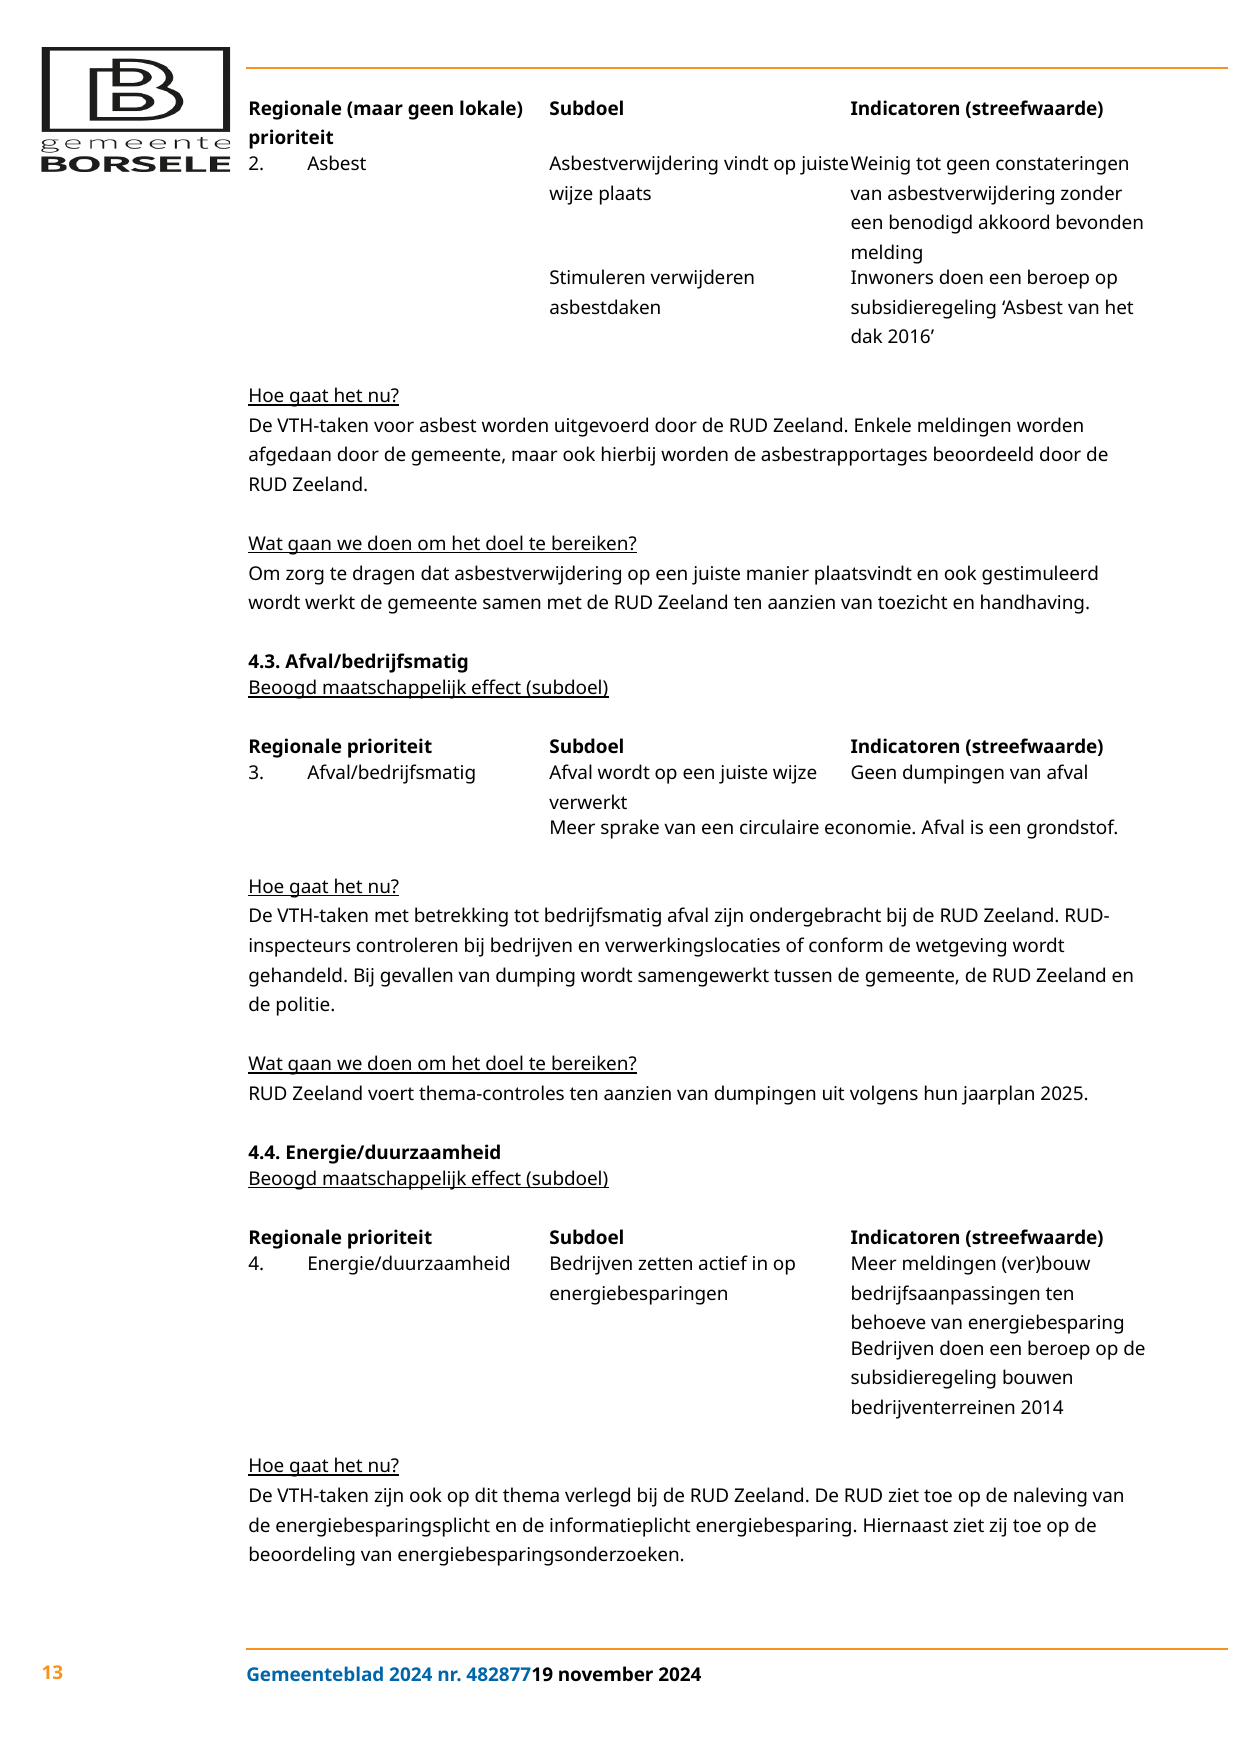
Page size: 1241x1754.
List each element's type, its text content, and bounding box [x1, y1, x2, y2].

table_cell Meer meldingen (ver)bouw bedrijfsaanpassingen ten behoeve van energiebesparing [850, 1250, 1152, 1335]
table_cell Bedrijven zetten actief in op energiebesparingen [549, 1250, 850, 1420]
table_cell Weinig tot geen constateringen van asbestverwijdering zonder een benodigd akkoord bevonden melding [850, 150, 1152, 264]
table_cell Inwoners doen een beroep op subsidieregeling ‘Asbest van het dak 2016’ [850, 265, 1152, 349]
table_header Subdoel [549, 734, 850, 759]
table_header Regionale prioriteit [248, 1224, 549, 1250]
text Beoogd maatschappelijk effect (subdoel) [248, 674, 1152, 700]
table_header Subdoel [549, 95, 850, 150]
table_cell Afval/bedrijfsmatig [248, 759, 549, 840]
table_header Subdoel [549, 1224, 850, 1250]
table_header Indicatoren (streefwaarde) [850, 734, 1152, 759]
table_header Indicatoren (streefwaarde) [850, 1224, 1152, 1250]
table_cell Afval wordt op een juiste wijze verwerkt [549, 759, 850, 814]
table_cell Meer sprake van een circulaire economie. Afval is een grondstof. [549, 815, 1152, 840]
text Hoe gaat het nu? [248, 1453, 1152, 1478]
text 4.3. Afval/bedrijfsmatig [248, 648, 1152, 674]
table_header Indicatoren (streefwaarde) [850, 95, 1152, 150]
table_cell Geen dumpingen van afval [850, 759, 1152, 814]
table_cell Energie/duurzaamheid [248, 1250, 549, 1420]
text Hoe gaat het nu? [248, 873, 1152, 899]
text 4.4. Energie/duurzaamheid [248, 1139, 1152, 1165]
text RUD Zeeland voert thema-controles ten aanzien van dumpingen uit volgens hun jaarplan 2025. [248, 1080, 1152, 1106]
table_header Regionale prioriteit [248, 734, 549, 759]
table_cell Asbest [248, 150, 549, 349]
text De VTH-taken voor asbest worden uitgevoerd door de RUD Zeeland. Enkele meldingen worden afgedaan door de gemeente, maar ook hierbij worden de asbestrapportages beoordeeld door de RUD Zeeland. [248, 412, 1152, 497]
text Hoe gaat het nu? [248, 382, 1152, 408]
text De VTH-taken zijn ook op dit thema verlegd bij de RUD Zeeland. De RUD ziet toe op de naleving van de energiebesparingsplicht en de informatieplicht energiebesparing. Hiernaast ziet zij toe op de beoordeling van energiebesparingsonderzoeken. [248, 1482, 1152, 1567]
text Beoogd maatschappelijk effect (subdoel) [248, 1165, 1152, 1191]
text De VTH-taken met betrekking tot bedrijfsmatig afval zijn ondergebracht bij de RUD Zeeland. RUD-inspecteurs controleren bij bedrijven en verwerkingslocaties of conform de wetgeving wordt gehandeld. Bij gevallen van dumping wordt samengewerkt tussen de gemeente, de RUD Zeeland en de politie. [248, 903, 1152, 1017]
text Wat gaan we doen om het doel te bereiken? [248, 1051, 1152, 1076]
table_cell Bedrijven doen een beroep op de subsidieregeling bouwen bedrijventerreinen 2014 [850, 1335, 1152, 1420]
text Om zorg te dragen dat asbestverwijdering op een juiste manier plaatsvindt en ook gestimuleerd wordt werkt de gemeente samen met de RUD Zeeland ten aanzien van toezicht en handhaving. [248, 560, 1152, 615]
table_cell Asbestverwijdering vindt op juiste wijze plaats [549, 150, 850, 264]
table_cell Stimuleren verwijderen asbestdaken [549, 265, 850, 349]
picture [41, 47, 231, 172]
text Wat gaan we doen om het doel te bereiken? [248, 530, 1152, 556]
table_header Regionale (maar geen lokale) prioriteit [248, 95, 549, 150]
